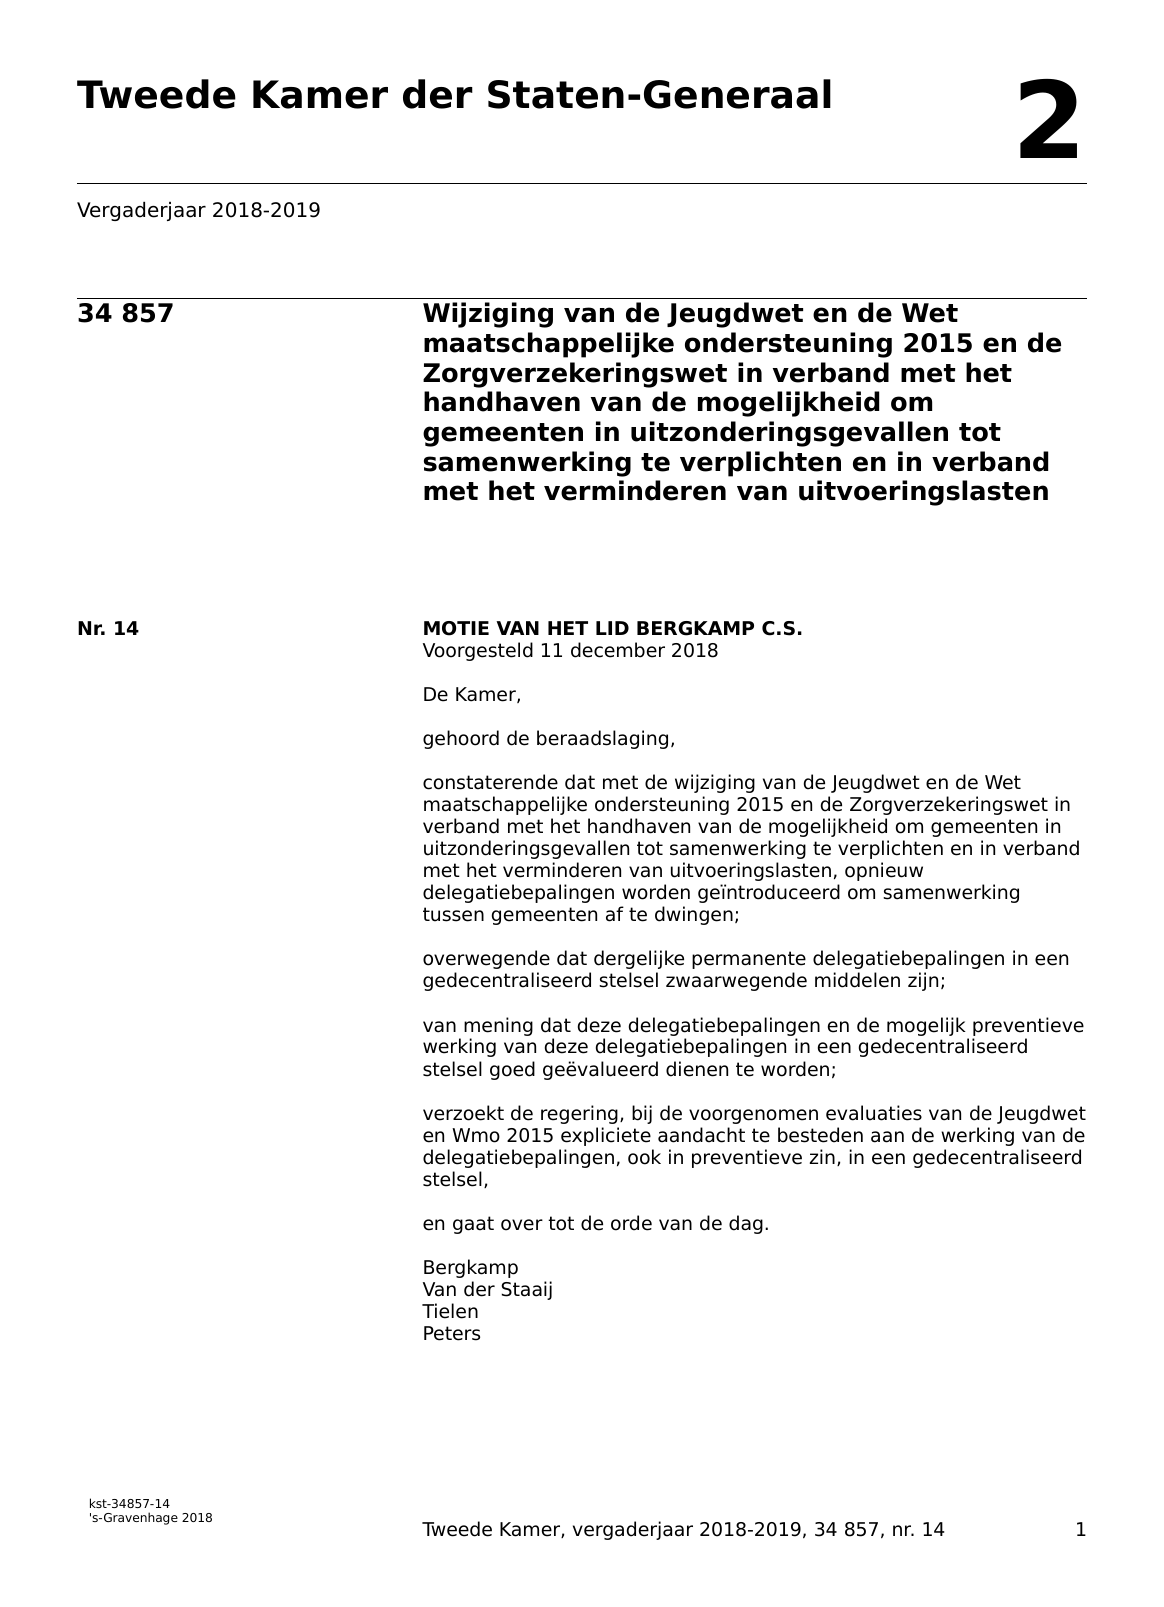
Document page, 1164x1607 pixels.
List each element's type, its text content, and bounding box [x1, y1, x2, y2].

text Tielen [422, 1301, 1087, 1323]
subtitle Nr. 14 MOTIE VAN HET LID BERGKAMP C.S. [77, 618, 1087, 640]
text Van der Staaij [422, 1279, 1087, 1301]
text gehoord de beraadslaging, [422, 728, 1087, 750]
subtitle 34 857 Wijziging van de Jeugdwet en de Wet maatschappelijke ondersteuning 2015 en de Zorgverzekeringswet in verband met het handhaven van de mogelijkheid om gemeenten in uitzonderingsgevallen tot samenwerking te verplichten en in verband met het verminderen van uitvoeringslasten [77, 299, 1087, 507]
text Voorgesteld 11 december 2018 [422, 640, 1087, 662]
text en gaat over tot de orde van de dag. [422, 1213, 1087, 1235]
table_header Tweede Kamer der Staten-Generaal [77, 59, 886, 183]
text De Kamer, [422, 684, 1087, 706]
text verzoekt de regering, bij de voorgenomen evaluaties van de Jeugdwet en Wmo 2015 expliciete aandacht te besteden aan de werking van de delegatiebepalingen, ook in preventieve zin, in een gedecentraliseerd stelsel, [422, 1103, 1087, 1191]
text overwegende dat dergelijke permanente delegatiebepalingen in een gedecentraliseerd stelsel zwaarwegende middelen zijn; [422, 948, 1087, 992]
text constaterende dat met de wijziging van de Jeugdwet en de Wet maatschappelijke ondersteuning 2015 en de Zorgverzekeringswet in verband met het handhaven van de mogelijkheid om gemeenten in uitzonderingsgevallen tot samenwerking te verplichten en in verband met het verminderen van uitvoeringslasten, opnieuw delegatiebepalingen worden geïntroduceerd om samenwerking tussen gemeenten af te dwingen; [422, 772, 1087, 926]
text Peters [422, 1323, 1087, 1345]
text van mening dat deze delegatiebepalingen en de mogelijk preventieve werking van deze delegatiebepalingen in een gedecentraliseerd stelsel goed geëvalueerd dienen te worden; [422, 1014, 1087, 1080]
text kst-34857-14 [88, 1497, 323, 1511]
text 's-Gravenhage 2018 [88, 1511, 323, 1525]
table_cell Vergaderjaar 2018-2019 [77, 184, 1087, 298]
table_header 2 [886, 59, 1087, 183]
text Bergkamp [422, 1257, 1087, 1279]
